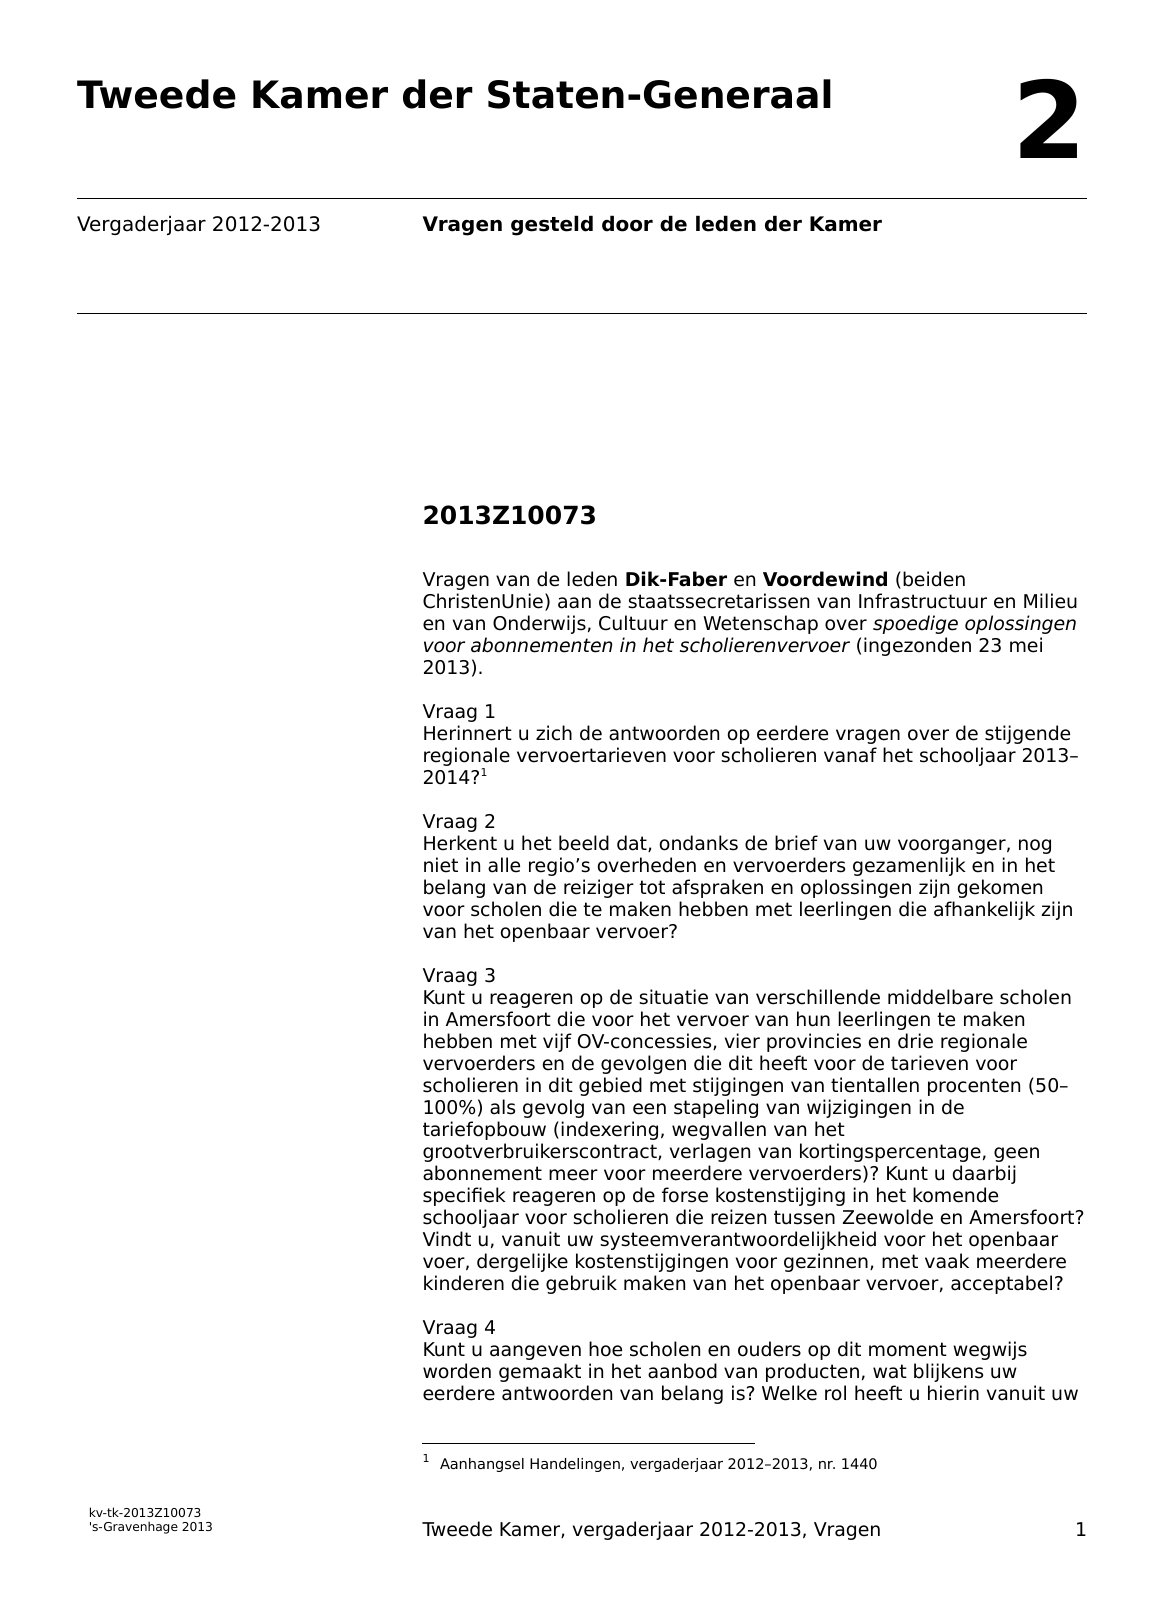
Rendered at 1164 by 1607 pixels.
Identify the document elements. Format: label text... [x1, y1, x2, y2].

text Vraag 3 [422, 965, 1087, 987]
text Vraag 4 [422, 1317, 1087, 1339]
text Kunt u reageren op de situatie van verschillende middelbare scholen in Amersfoort die voor het vervoer van hun leerlingen te maken hebben met vijf OV-concessies, vier provincies en drie regionale vervoerders en de gevolgen die dit heeft voor de tarieven voor scholieren in dit gebied met stijgingen van tientallen procenten (50–100%) als gevolg van een stapeling van wijzigingen in de tariefopbouw (indexering, wegvallen van het grootverbruikerscontract, verlagen van kortingspercentage, geen abonnement meer voor meerdere vervoerders)? Kunt u daarbij specifiek reageren op de forse kostenstijging in het komende schooljaar voor scholieren die reizen tussen Zeewolde en Amersfoort? Vindt u, vanuit uw systeemverantwoordelijkheid voor het openbaar voer, dergelijke kostenstijgingen voor gezinnen, met vaak meerdere kinderen die gebruik maken van het openbaar vervoer, acceptabel? [422, 987, 1087, 1295]
text 2013Z10073 [422, 501, 1087, 531]
table_header 2 [886, 59, 1087, 198]
text 's-Gravenhage 2013 [88, 1520, 323, 1534]
table_cell Vergaderjaar 2012-2013 [77, 199, 422, 313]
text Vragen van de leden Dik-Faber en Voordewind (beiden ChristenUnie) aan de staatssecretarissen van Infrastructuur en Milieu en van Onderwijs, Cultuur en Wetenschap over spoedige oplossingen voor abonnementen in het scholierenvervoer (ingezonden 23 mei 2013). [422, 569, 1087, 679]
table_cell Vragen gesteld door de leden der Kamer [422, 199, 1087, 313]
text Kunt u aangeven hoe scholen en ouders op dit moment wegwijs worden gemaakt in het aanbod van producten, wat blijkens uw eerdere antwoorden van belang is? Welke rol heeft u hierin vanuit uw [422, 1339, 1087, 1405]
text Herkent u het beeld dat, ondanks de brief van uw voorganger, nog niet in alle regio’s overheden en vervoerders gezamenlijk en in het belang van de reiziger tot afspraken en oplossingen zijn gekomen voor scholen die te maken hebben met leerlingen die afhankelijk zijn van het openbaar vervoer? [422, 833, 1087, 943]
text Aanhangsel Handelingen, vergaderjaar 2012–2013, nr. 1440 [422, 1452, 1087, 1474]
text Vraag 2 [422, 811, 1087, 833]
text Vraag 1 [422, 701, 1087, 723]
text Herinnert u zich de antwoorden op eerdere vragen over de stijgende regionale vervoertarieven voor scholieren vanaf het schooljaar 2013–2014? [422, 723, 1087, 789]
text kv-tk-2013Z10073 [88, 1506, 323, 1520]
table_header Tweede Kamer der Staten-Generaal [77, 59, 886, 198]
